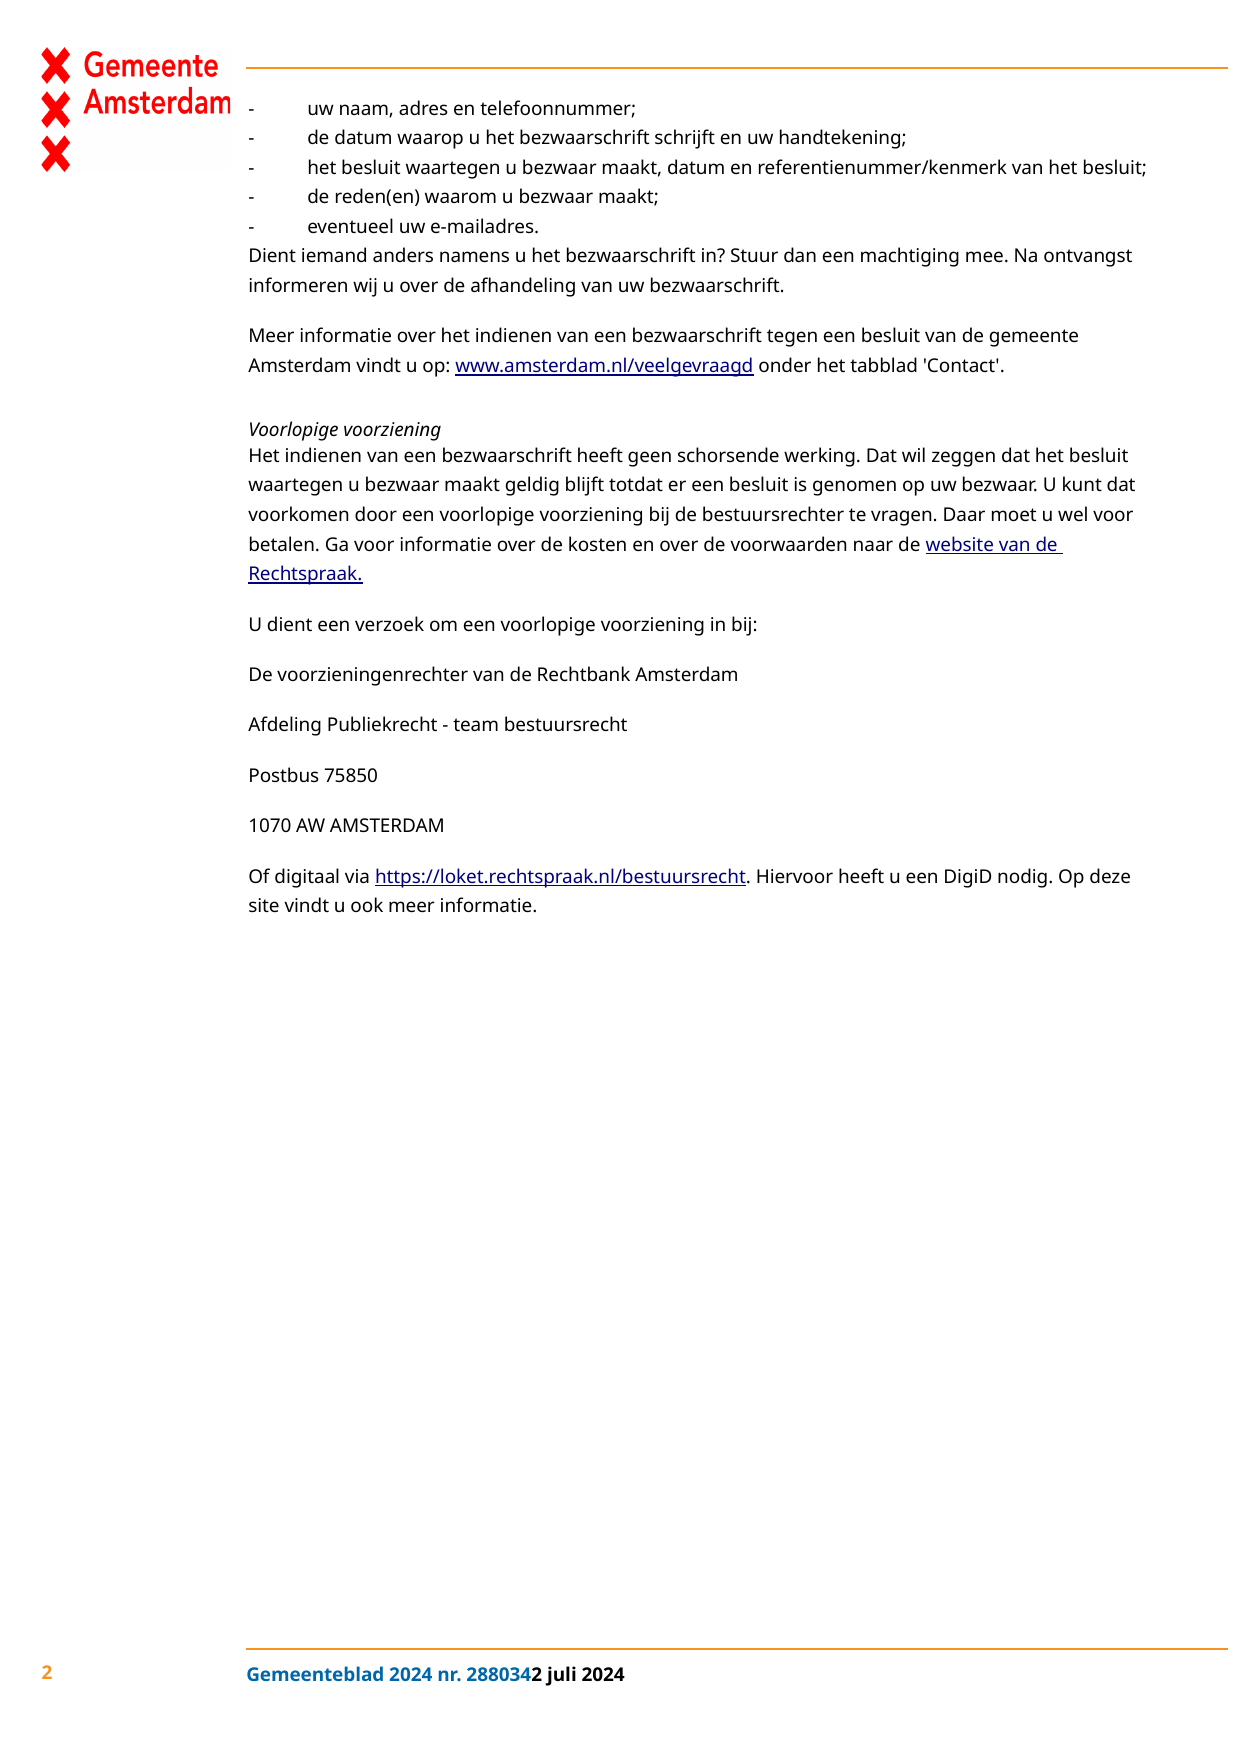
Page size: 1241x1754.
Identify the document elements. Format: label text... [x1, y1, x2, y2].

list uw naam, adres en telefoonnummer; [248, 95, 1152, 121]
text 1070 AW AMSTERDAM [248, 812, 1152, 838]
text Of digitaal via https://loket.rechtspraak.nl/bestuursrecht. Hiervoor heeft u een DigiD nodig. Op deze site vindt u ook meer informatie. [248, 863, 1152, 918]
text De voorzieningenrechter van de Rechtbank Amsterdam [248, 661, 1152, 687]
list het besluit waartegen u bezwaar maakt, datum en referentienummer/kenmerk van het besluit; [248, 154, 1152, 180]
text Dient iemand anders namens u het bezwaarschrift in? Stuur dan een machtiging mee. Na ontvangst informeren wij u over de afhandeling van uw bezwaarschrift. [248, 243, 1152, 298]
list eventueel uw e-mailadres. [248, 213, 1152, 239]
text Meer informatie over het indienen van een bezwaarschrift tegen een besluit van de gemeente Amsterdam vindt u op: www.amsterdam.nl/veelgevraagd onder het tabblad 'Contact'. [248, 323, 1152, 378]
text Voorlopige voorziening [248, 416, 1152, 442]
text U dient een verzoek om een voorlopige voorziening in bij: [248, 611, 1152, 636]
list de reden(en) waarom u bezwaar maakt; [248, 183, 1152, 209]
picture [41, 47, 231, 172]
text Postbus 75850 [248, 762, 1152, 788]
text Afdeling Publiekrecht - team bestuursrecht [248, 712, 1152, 737]
text Het indienen van een bezwaarschrift heeft geen schorsende werking. Dat wil zeggen dat het besluit waartegen u bezwaar maakt geldig blijft totdat er een besluit is genomen op uw bezwaar. U kunt dat voorkomen door een voorlopige voorziening bij de bestuursrechter te vragen. Daar moet u wel voor betalen. Ga voor informatie over de kosten en over de voorwaarden naar de website van de Rechtspraak. [248, 442, 1152, 586]
list de datum waarop u het bezwaarschrift schrijft en uw handtekening; [248, 124, 1152, 150]
